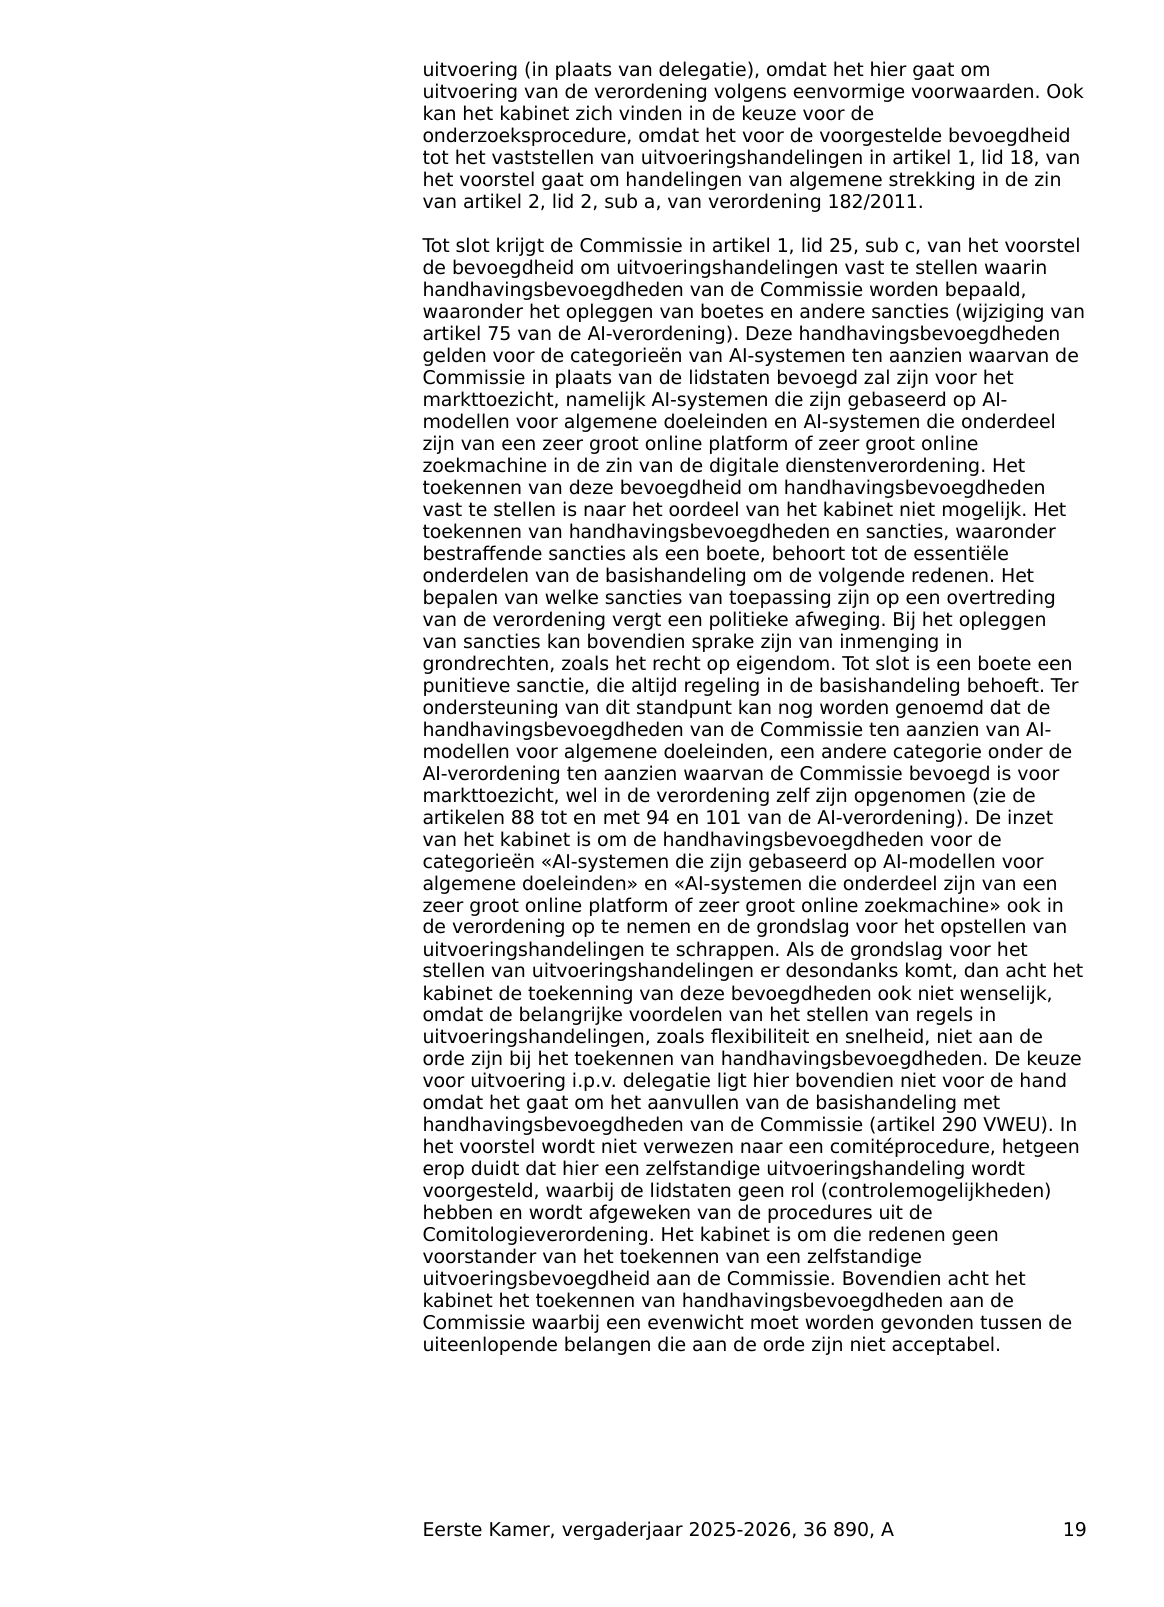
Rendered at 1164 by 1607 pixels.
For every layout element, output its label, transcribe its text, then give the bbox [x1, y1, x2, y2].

text Tot slot krijgt de Commissie in artikel 1, lid 25, sub c, van het voorstel de bevoegdheid om uitvoeringshandelingen vast te stellen waarin handhavingsbevoegdheden van de Commissie worden bepaald, waaronder het opleggen van boetes en andere sancties (wijziging van artikel 75 van de AI-verordening). Deze handhavingsbevoegdheden gelden voor de categorieën van AI-systemen ten aanzien waarvan de Commissie in plaats van de lidstaten bevoegd zal zijn voor het markttoezicht, namelijk AI-systemen die zijn gebaseerd op AI-modellen voor algemene doeleinden en AI-systemen die onderdeel zijn van een zeer groot online platform of zeer groot online zoekmachine in de zin van de digitale dienstenverordening. Het toekennen van deze bevoegdheid om handhavingsbevoegdheden vast te stellen is naar het oordeel van het kabinet niet mogelijk. Het toekennen van handhavingsbevoegdheden en sancties, waaronder bestraffende sancties als een boete, behoort tot de essentiële onderdelen van de basishandeling om de volgende redenen. Het bepalen van welke sancties van toepassing zijn op een overtreding van de verordening vergt een politieke afweging. Bij het opleggen van sancties kan bovendien sprake zijn van inmenging in grondrechten, zoals het recht op eigendom. Tot slot is een boete een punitieve sanctie, die altijd regeling in de basishandeling behoeft. Ter ondersteuning van dit standpunt kan nog worden genoemd dat de handhavingsbevoegdheden van de Commissie ten aanzien van AI-modellen voor algemene doeleinden, een andere categorie onder de AI-verordening ten aanzien waarvan de Commissie bevoegd is voor markttoezicht, wel in de verordening zelf zijn opgenomen (zie de artikelen 88 tot en met 94 en 101 van de AI-verordening). De inzet van het kabinet is om de handhavingsbevoegdheden voor de categorieën «AI-systemen die zijn gebaseerd op AI-modellen voor algemene doeleinden» en «AI-systemen die onderdeel zijn van een zeer groot online platform of zeer groot online zoekmachine» ook in de verordening op te nemen en de grondslag voor het opstellen van uitvoeringshandelingen te schrappen. Als de grondslag voor het stellen van uitvoeringshandelingen er desondanks komt, dan acht het kabinet de toekenning van deze bevoegdheden ook niet wenselijk, omdat de belangrijke voordelen van het stellen van regels in uitvoeringshandelingen, zoals flexibiliteit en snelheid, niet aan de orde zijn bij het toekennen van handhavingsbevoegdheden. De keuze voor uitvoering i.p.v. delegatie ligt hier bovendien niet voor de hand omdat het gaat om het aanvullen van de basishandeling met handhavingsbevoegdheden van de Commissie (artikel 290 VWEU). In het voorstel wordt niet verwezen naar een comitéprocedure, hetgeen erop duidt dat hier een zelfstandige uitvoeringshandeling wordt voorgesteld, waarbij de lidstaten geen rol (controlemogelijkheden) hebben en wordt afgeweken van de procedures uit de Comitologieverordening. Het kabinet is om die redenen geen voorstander van het toekennen van een zelfstandige uitvoeringsbevoegdheid aan de Commissie. Bovendien acht het kabinet het toekennen van handhavingsbevoegdheden aan de Commissie waarbij een evenwicht moet worden gevonden tussen de uiteenlopende belangen die aan de orde zijn niet acceptabel. [422, 235, 1087, 1356]
text uitvoering (in plaats van delegatie), omdat het hier gaat om uitvoering van de verordening volgens eenvormige voorwaarden. Ook kan het kabinet zich vinden in de keuze voor de onderzoeksprocedure, omdat het voor de voorgestelde bevoegdheid tot het vaststellen van uitvoeringshandelingen in artikel 1, lid 18, van het voorstel gaat om handelingen van algemene strekking in de zin van artikel 2, lid 2, sub a, van verordening 182/2011. [422, 59, 1087, 213]
